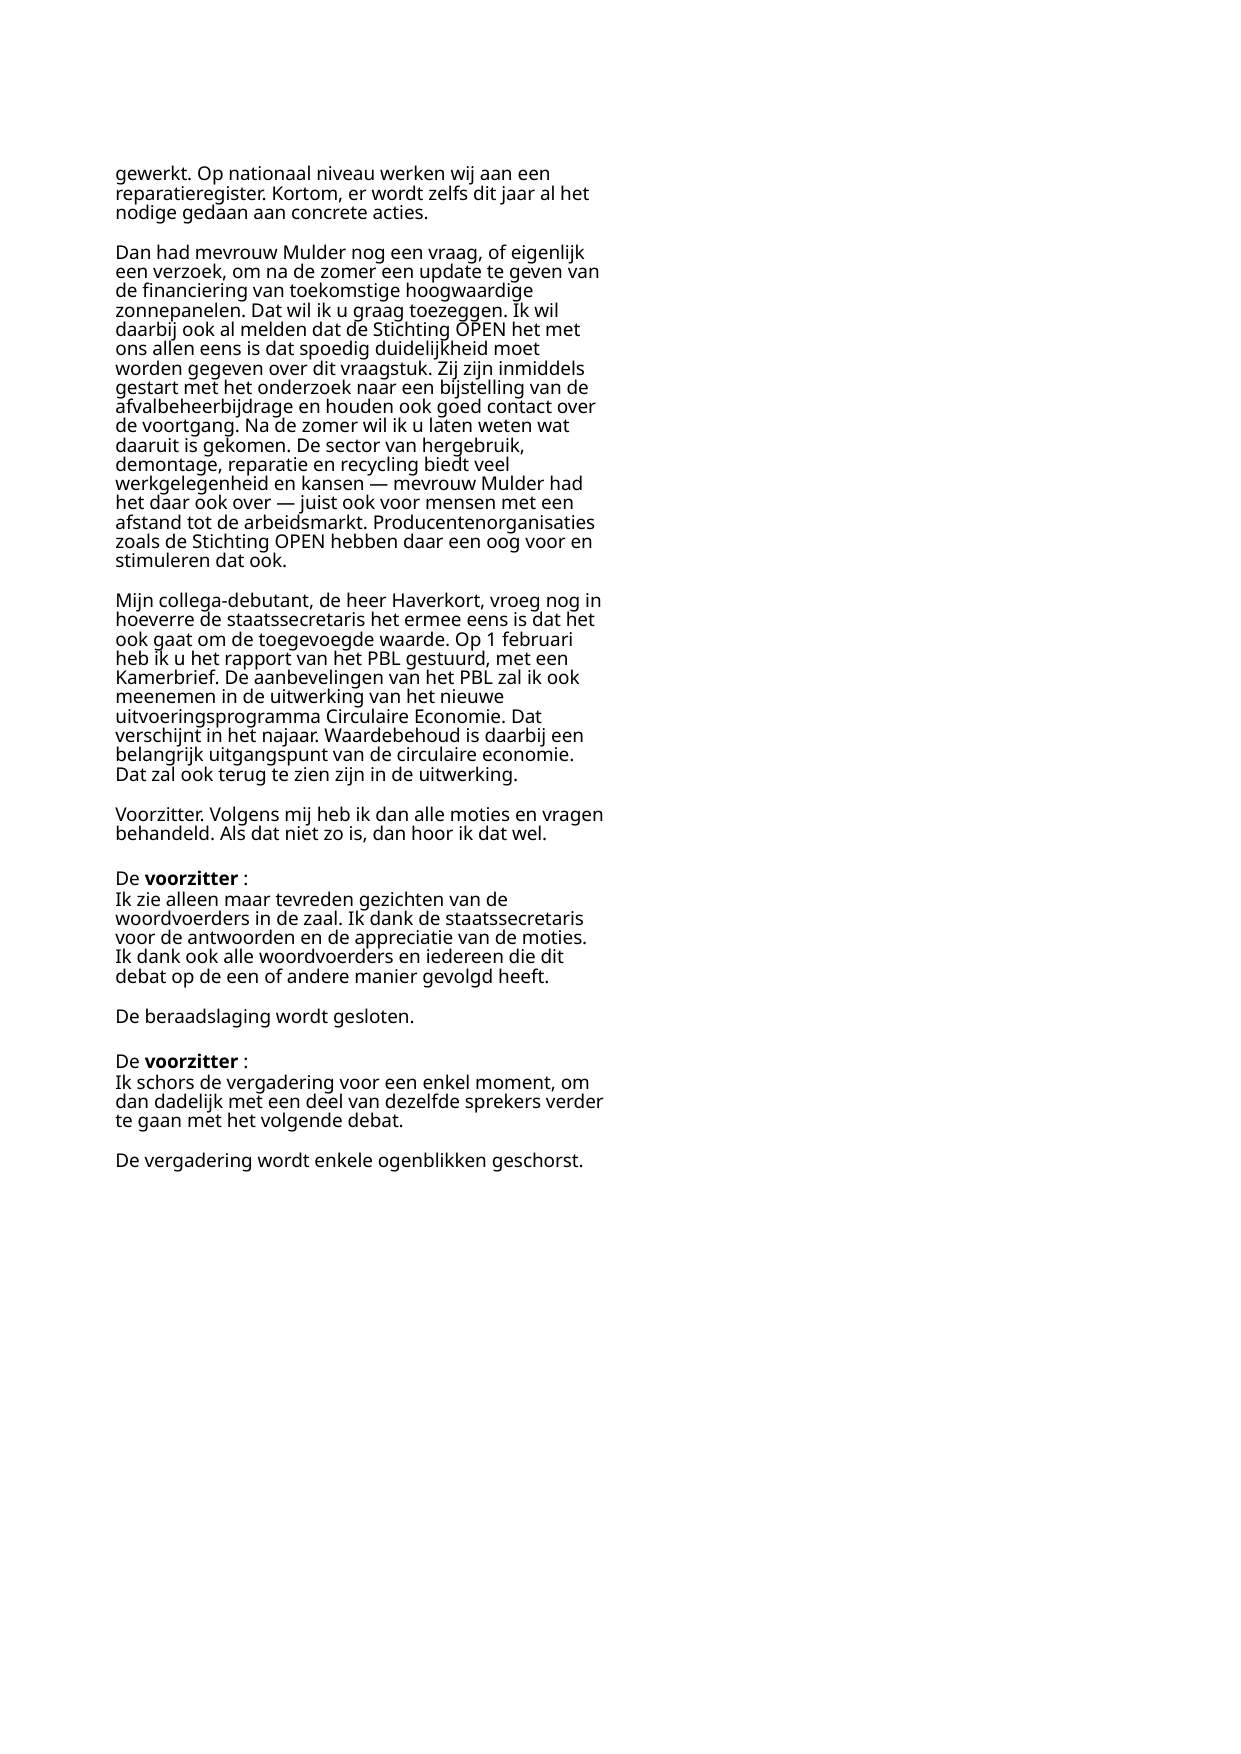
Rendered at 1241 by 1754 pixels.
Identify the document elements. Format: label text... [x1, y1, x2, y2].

text Voorzitter. Volgens mij heb ik dan alle moties en vragen behandeld. Als dat niet zo is, dan hoor ik dat wel. [115, 806, 605, 844]
text Mijn collega-debutant, de heer Haverkort, vroeg nog in hoeverre de staatssecretaris het ermee eens is dat het ook gaat om de toegevoegde waarde. Op 1 februari heb ik u het rapport van het PBL gestuurd, met een Kamerbrief. De aanbevelingen van het PBL zal ik ook meenemen in de uitwerking van het nieuwe uitvoeringsprogramma Circulaire Economie. Dat verschijnt in het najaar. Waardebehoud is daarbij een belangrijk uitgangspunt van de circulaire economie. Dat zal ook terug te zien zijn in de uitwerking. [115, 592, 605, 785]
text Ik schors de vergadering voor een enkel moment, om dan dadelijk met een deel van dezelfde sprekers verder te gaan met het volgende debat. [115, 1074, 605, 1132]
text gewerkt. Op nationaal niveau werken wij aan een reparatieregister. Kortom, er wordt zelfs dit jaar al het nodige gedaan aan concrete acties. [115, 165, 605, 223]
text Dan had mevrouw Mulder nog een vraag, of eigenlijk een verzoek, om na de zomer een update te geven van de financiering van toekomstige hoogwaardige zonnepanelen. Dat wil ik u graag toezeggen. Ik wil daarbij ook al melden dat de Stichting OPEN het met ons allen eens is dat spoedig duidelijkheid moet worden gegeven over dit vraagstuk. Zij zijn inmiddels gestart met het onderzoek naar een bijstelling van de afvalbeheerbijdrage en houden ook goed contact over de voortgang. Na de zomer wil ik u laten weten wat daaruit is gekomen. De sector van hergebruik, demontage, reparatie en recycling biedt veel werkgelegenheid en kansen — mevrouw Mulder had het daar ook over — juist ook voor mensen met een afstand tot de arbeidsmarkt. Producentenorganisaties zoals de Stichting OPEN hebben daar een oog voor en stimuleren dat ook. [115, 244, 605, 571]
text De vergadering wordt enkele ogenblikken geschorst. [115, 1152, 605, 1172]
text Ik zie alleen maar tevreden gezichten van de woordvoerders in de zaal. Ik dank de staatssecretaris voor de antwoorden en de appreciatie van de moties. Ik dank ook alle woordvoerders en iedereen die dit debat op de een of andere manier gevolgd heeft. [115, 891, 605, 987]
text De voorzitter : [115, 865, 605, 891]
text De beraadslaging wordt gesloten. [115, 1008, 605, 1027]
text De voorzitter : [115, 1048, 605, 1074]
